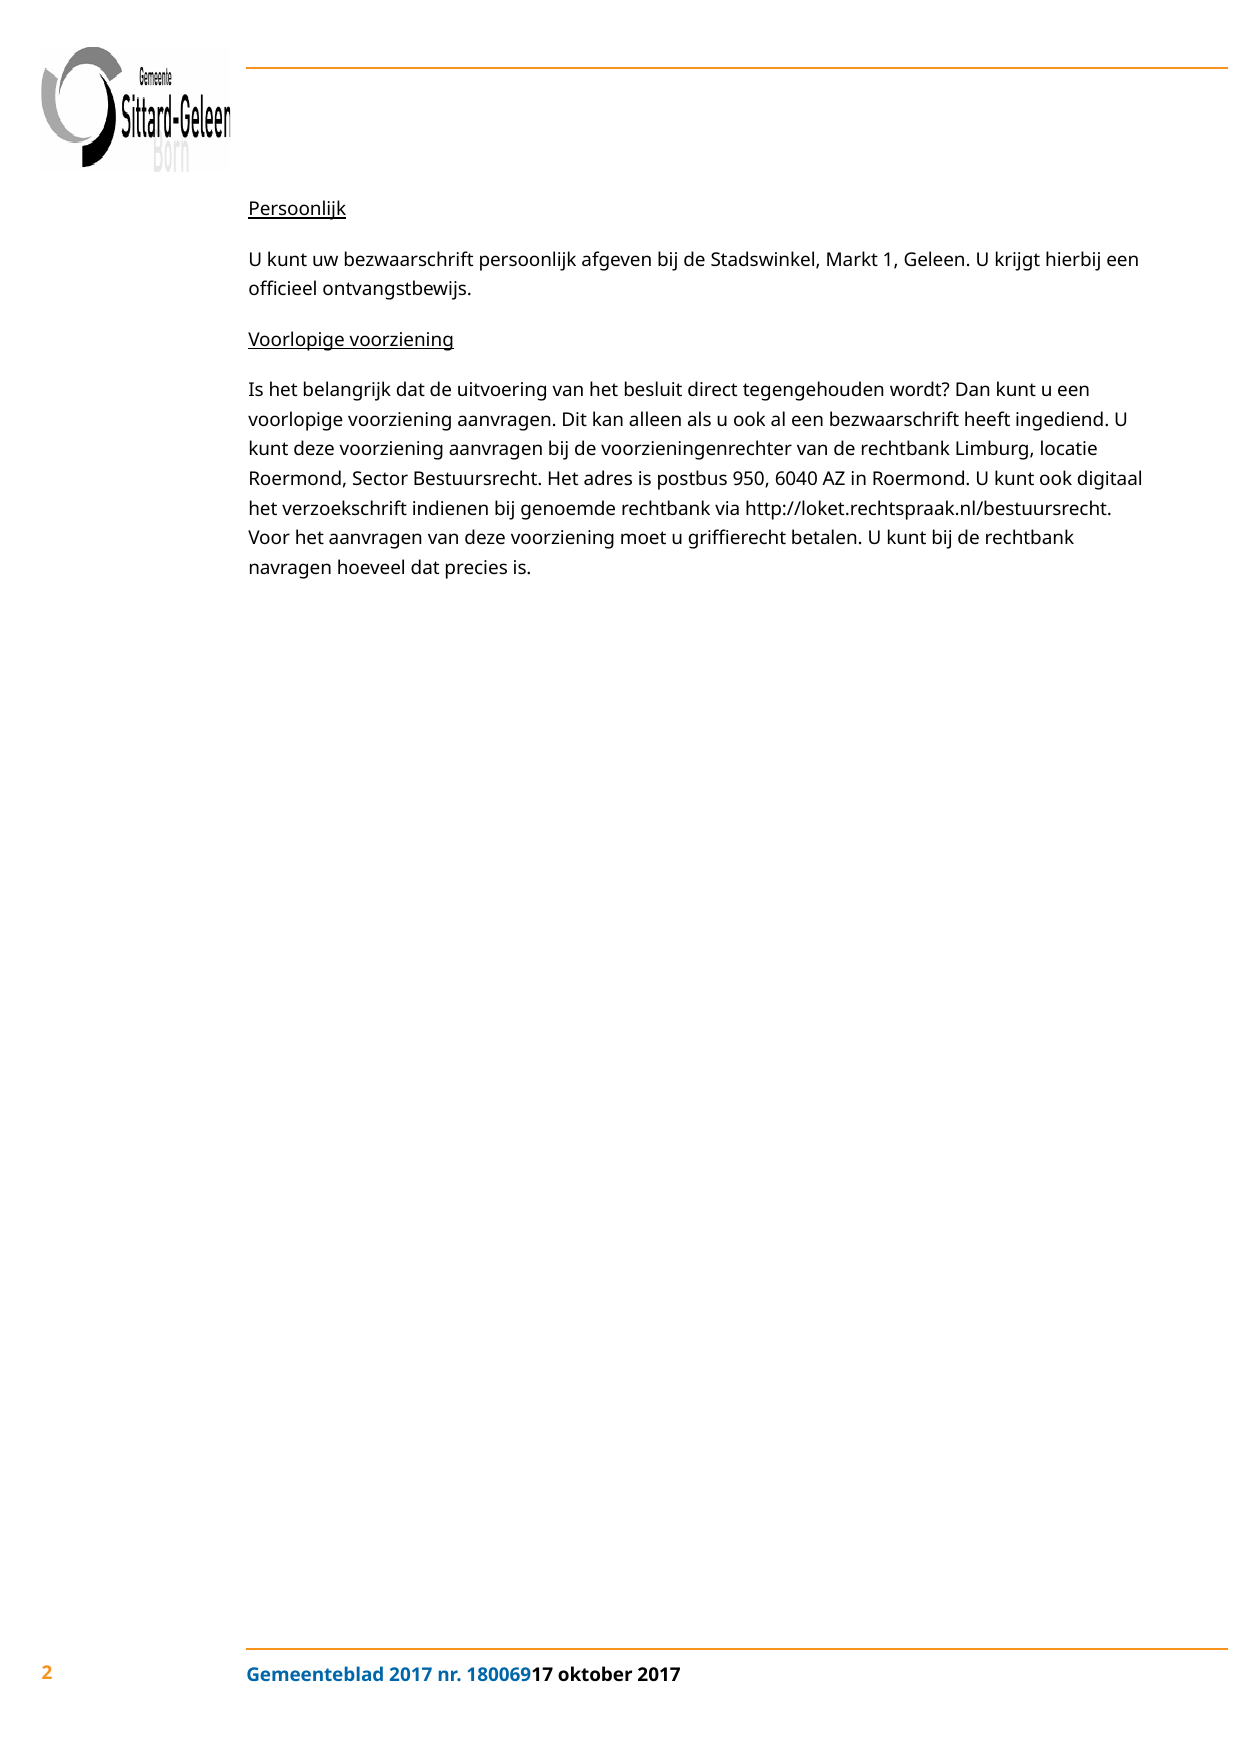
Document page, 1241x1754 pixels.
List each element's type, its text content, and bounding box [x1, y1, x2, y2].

text Is het belangrijk dat de uitvoering van het besluit direct tegengehouden wordt? Dan kunt u een voorlopige voorziening aanvragen. Dit kan alleen als u ook al een bezwaarschrift heeft ingediend. U kunt deze voorziening aanvragen bij de voorzieningenrechter van de rechtbank Limburg, locatie Roermond, Sector Bestuursrecht. Het adres is postbus 950, 6040 AZ in Roermond. U kunt ook digitaal het verzoekschrift indienen bij genoemde rechtbank via http://loket.rechtspraak.nl/bestuursrecht. Voor het aanvragen van deze voorziening moet u griffierecht betalen. U kunt bij de rechtbank navragen hoeveel dat precies is. [248, 376, 1152, 580]
text Persoonlijk [248, 196, 1152, 221]
text U kunt uw bezwaarschrift persoonlijk afgeven bij de Stadswinkel, Markt 1, Geleen. U krijgt hierbij een officieel ontvangstbewijs. [248, 246, 1152, 301]
text Voorlopige voorziening [248, 326, 1152, 352]
picture [41, 47, 231, 172]
